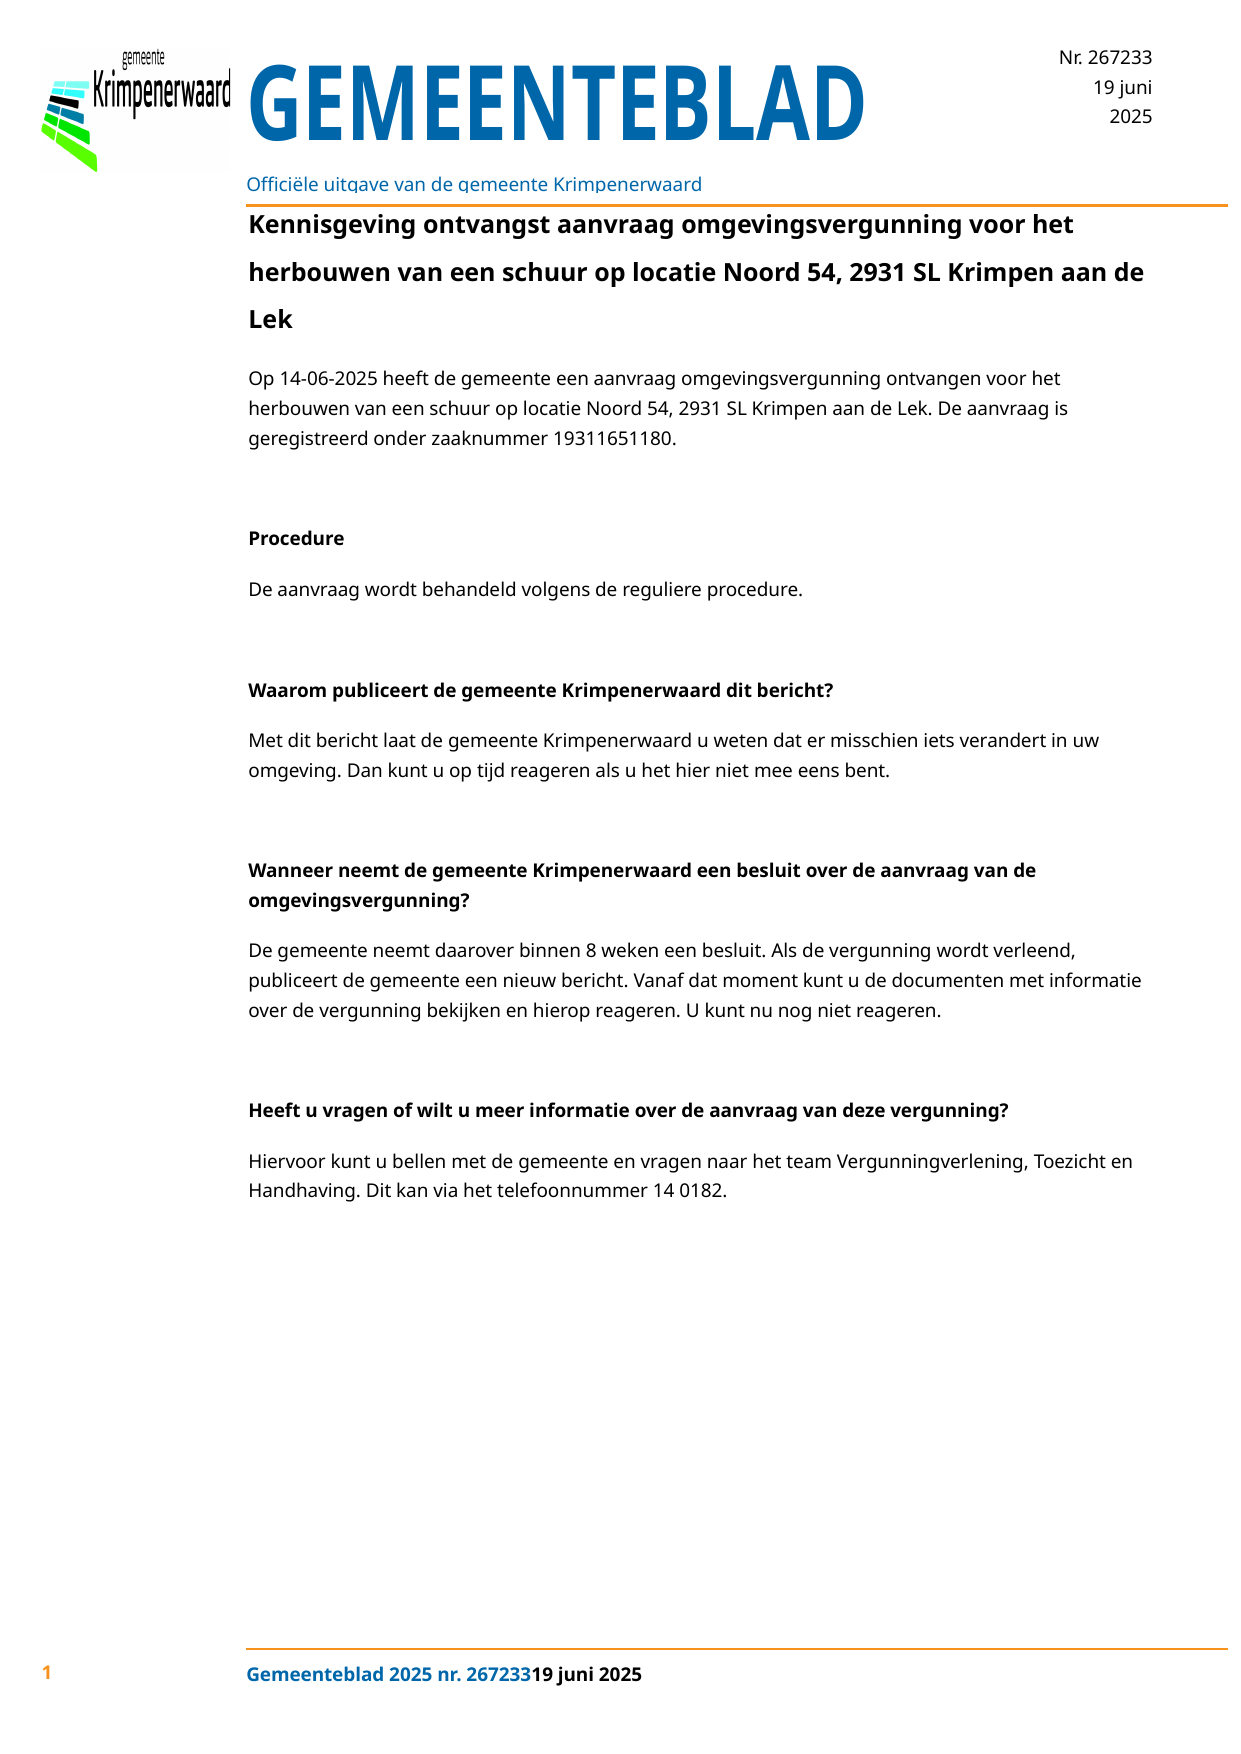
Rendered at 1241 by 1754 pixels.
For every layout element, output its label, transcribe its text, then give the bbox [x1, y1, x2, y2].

text Op 14-06-2025 heeft de gemeente een aanvraag omgevingsvergunning ontvangen voor het herbouwen van een schuur op locatie Noord 54, 2931 SL Krimpen aan de Lek. De aanvraag is geregistreerd onder zaaknummer 19311651180. [248, 366, 1152, 450]
picture [41, 47, 231, 172]
text Kennisgeving ontvangst aanvraag omgevingsvergunning voor het herbouwen van een schuur op locatie Noord 54, 2931 SL Krimpen aan de Lek [248, 207, 1152, 336]
text Met dit bericht laat de gemeente Krimpenerwaard u weten dat er misschien iets verandert in uw omgeving. Dan kunt u op tijd reageren als u het hier niet mee eens bent. [248, 727, 1152, 782]
text De aanvraag wordt behandeld volgens de reguliere procedure. [248, 576, 1152, 602]
text Procedure [248, 526, 1152, 551]
text Heeft u vragen of wilt u meer informatie over de aanvraag van deze vergunning? [248, 1098, 1152, 1123]
text Hiervoor kunt u bellen met de gemeente en vragen naar het team Vergunningverlening, Toezicht en Handhaving. Dit kan via het telefoonnummer 14 0182. [248, 1148, 1152, 1203]
text De gemeente neemt daarover binnen 8 weken een besluit. Als de vergunning wordt verleend, publiceert de gemeente een nieuw bericht. Vanaf dat moment kunt u de documenten met informatie over de vergunning bekijken en hierop reageren. U kunt nu nog niet reageren. [248, 938, 1152, 1022]
text Wanneer neemt de gemeente Krimpenerwaard een besluit over de aanvraag van de omgevingsvergunning? [248, 858, 1152, 913]
text Waarom publiceert de gemeente Krimpenerwaard dit bericht? [248, 677, 1152, 702]
